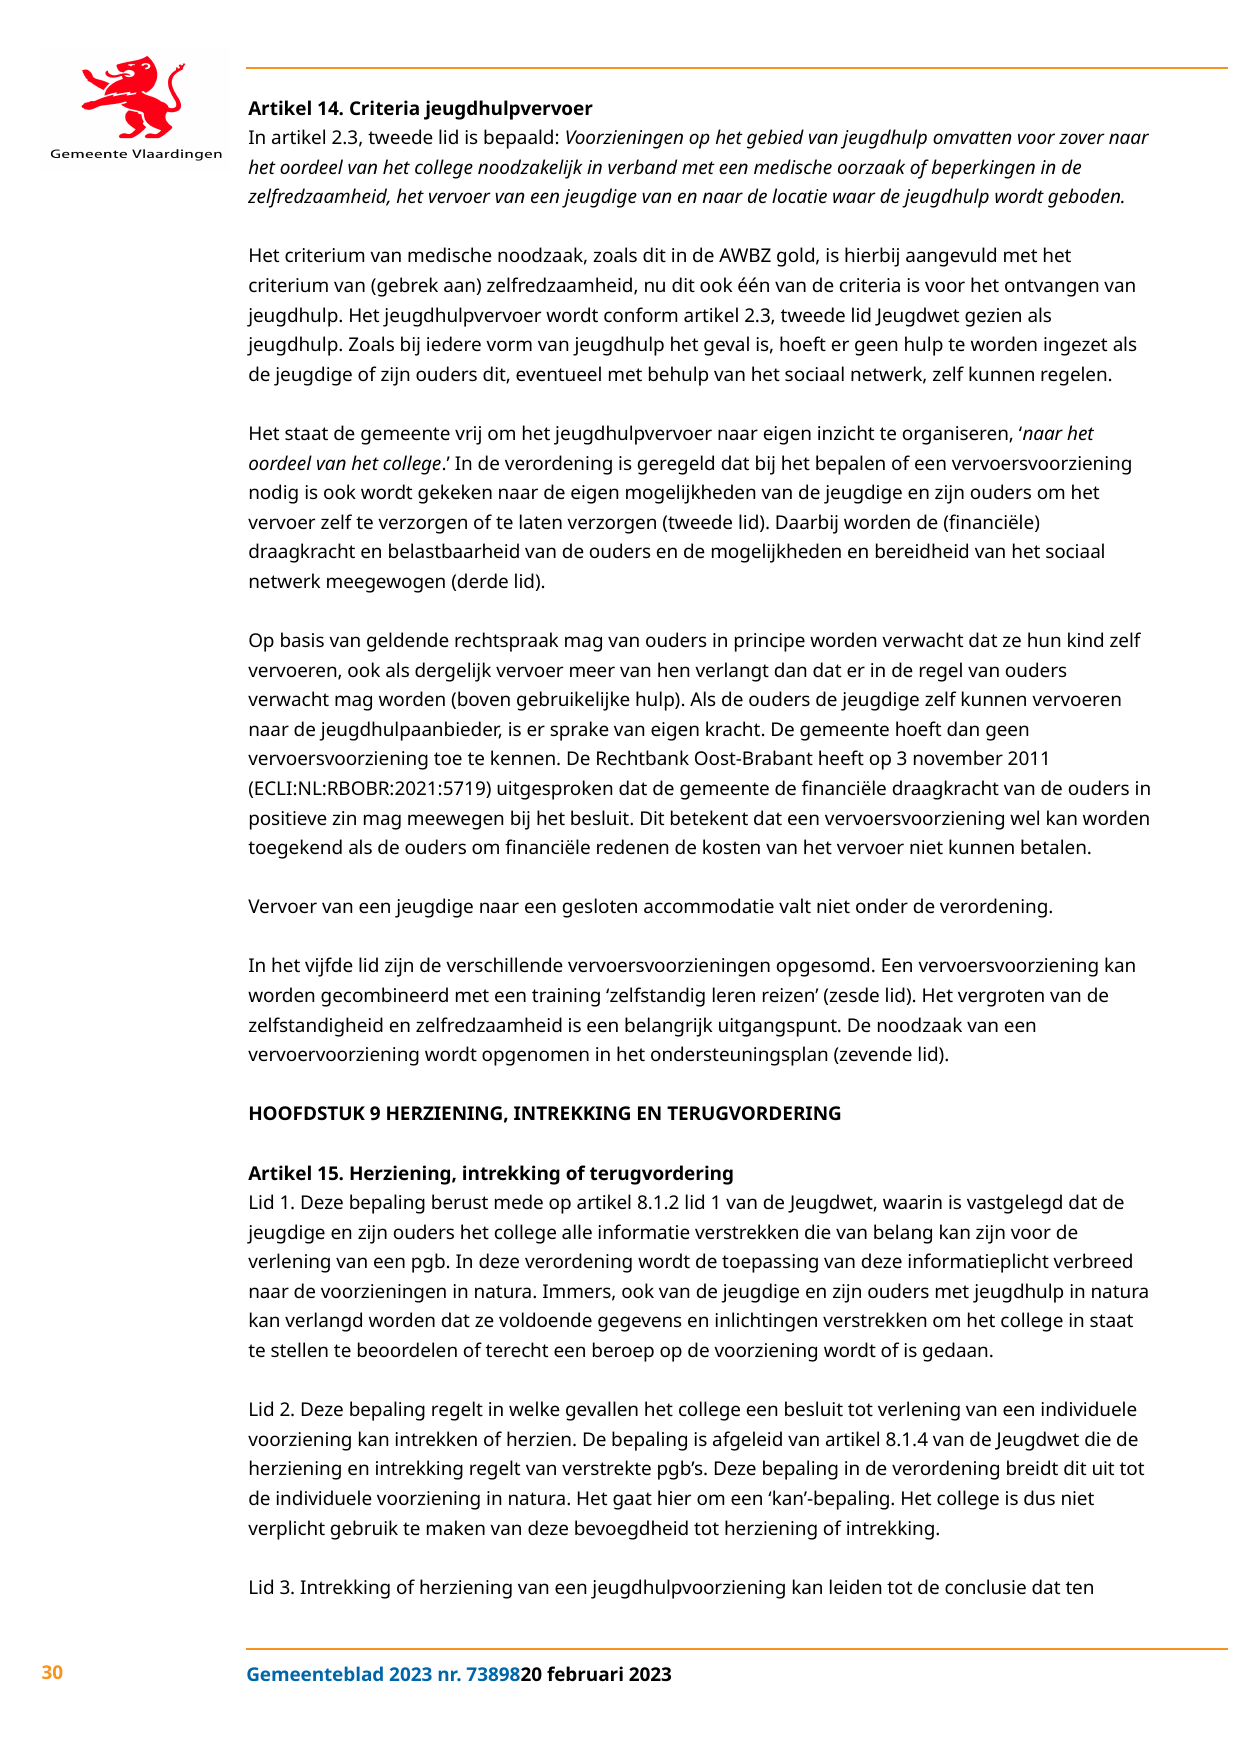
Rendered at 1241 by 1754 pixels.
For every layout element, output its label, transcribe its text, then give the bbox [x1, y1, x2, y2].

text Artikel 14. Criteria jeugdhulpvervoer [248, 95, 1152, 121]
text Op basis van geldende rechtspraak mag van ouders in principe worden verwacht dat ze hun kind zelf vervoeren, ook als dergelijk vervoer meer van hen verlangt dan dat er in de regel van ouders verwacht mag worden (boven gebruikelijke hulp). Als de ouders de jeugdige zelf kunnen vervoeren naar de jeugdhulpaanbieder, is er sprake van eigen kracht. De gemeente hoeft dan geen vervoersvoorziening toe te kennen. De Rechtbank Oost-Brabant heeft op 3 november 2011 (ECLI:NL:RBOBR:2021:5719) uitgesproken dat de gemeente de financiële draagkracht van de ouders in positieve zin mag meewegen bij het besluit. Dit betekent dat een vervoersvoorziening wel kan worden toegekend als de ouders om financiële redenen de kosten van het vervoer niet kunnen betalen. [248, 627, 1152, 860]
picture [41, 47, 231, 172]
text In artikel 2.3, tweede lid is bepaald: Voorzieningen op het gebied van jeugdhulp omvatten voor zover naar het oordeel van het college noodzakelijk in verband met een medische oorzaak of beperkingen in de zelfredzaamheid, het vervoer van een jeugdige van en naar de locatie waar de jeugdhulp wordt geboden. [248, 124, 1152, 209]
text Artikel 15. Herziening, intrekking of terugvordering [248, 1160, 1152, 1186]
text Vervoer van een jeugdige naar een gesloten accommodatie valt niet onder de verordening. [248, 893, 1152, 919]
text Lid 3. Intrekking of herziening van een jeugdhulpvoorziening kan leiden tot de conclusie dat ten [248, 1574, 1152, 1600]
text In het vijfde lid zijn de verschillende vervoersvoorzieningen opgesomd. Een vervoersvoorziening kan worden gecombineerd met een training ‘zelfstandig leren reizen’ (zesde lid). Het vergroten van de zelfstandigheid en zelfredzaamheid is een belangrijk uitgangspunt. De noodzaak van een vervoervoorziening wordt opgenomen in het ondersteuningsplan (zevende lid). [248, 953, 1152, 1067]
text Lid 2. Deze bepaling regelt in welke gevallen het college een besluit tot verlening van een individuele voorziening kan intrekken of herzien. De bepaling is afgeleid van artikel 8.1.4 van de Jeugdwet die de herziening en intrekking regelt van verstrekte pgb’s. Deze bepaling in de verordening breidt dit uit tot de individuele voorziening in natura. Het gaat hier om een ‘kan’-bepaling. Het college is dus niet verplicht gebruik te maken van deze bevoegdheid tot herziening of intrekking. [248, 1396, 1152, 1541]
text Het staat de gemeente vrij om het jeugdhulpvervoer naar eigen inzicht te organiseren, ‘naar het oordeel van het college.’ In de verordening is geregeld dat bij het bepalen of een vervoersvoorziening nodig is ook wordt gekeken naar de eigen mogelijkheden van de jeugdige en zijn ouders om het vervoer zelf te verzorgen of te laten verzorgen (tweede lid). Daarbij worden de (financiële) draagkracht en belastbaarheid van de ouders en de mogelijkheden en bereidheid van het sociaal netwerk meegewogen (derde lid). [248, 420, 1152, 594]
text Het criterium van medische noodzaak, zoals dit in de AWBZ gold, is hierbij aangevuld met het criterium van (gebrek aan) zelfredzaamheid, nu dit ook één van de criteria is voor het ontvangen van jeugdhulp. Het jeugdhulpvervoer wordt conform artikel 2.3, tweede lid Jeugdwet gezien als jeugdhulp. Zoals bij iedere vorm van jeugdhulp het geval is, hoeft er geen hulp te worden ingezet als de jeugdige of zijn ouders dit, eventueel met behulp van het sociaal netwerk, zelf kunnen regelen. [248, 243, 1152, 387]
text HOOFDSTUK 9 HERZIENING, INTREKKING EN TERUGVORDERING [248, 1101, 1152, 1126]
text Lid 1. Deze bepaling berust mede op artikel 8.1.2 lid 1 van de Jeugdwet, waarin is vastgelegd dat de jeugdige en zijn ouders het college alle informatie verstrekken die van belang kan zijn voor de verlening van een pgb. In deze verordening wordt de toepassing van deze informatieplicht verbreed naar de voorzieningen in natura. Immers, ook van de jeugdige en zijn ouders met jeugdhulp in natura kan verlangd worden dat ze voldoende gegevens en inlichtingen verstrekken om het college in staat te stellen te beoordelen of terecht een beroep op de voorziening wordt of is gedaan. [248, 1189, 1152, 1363]
